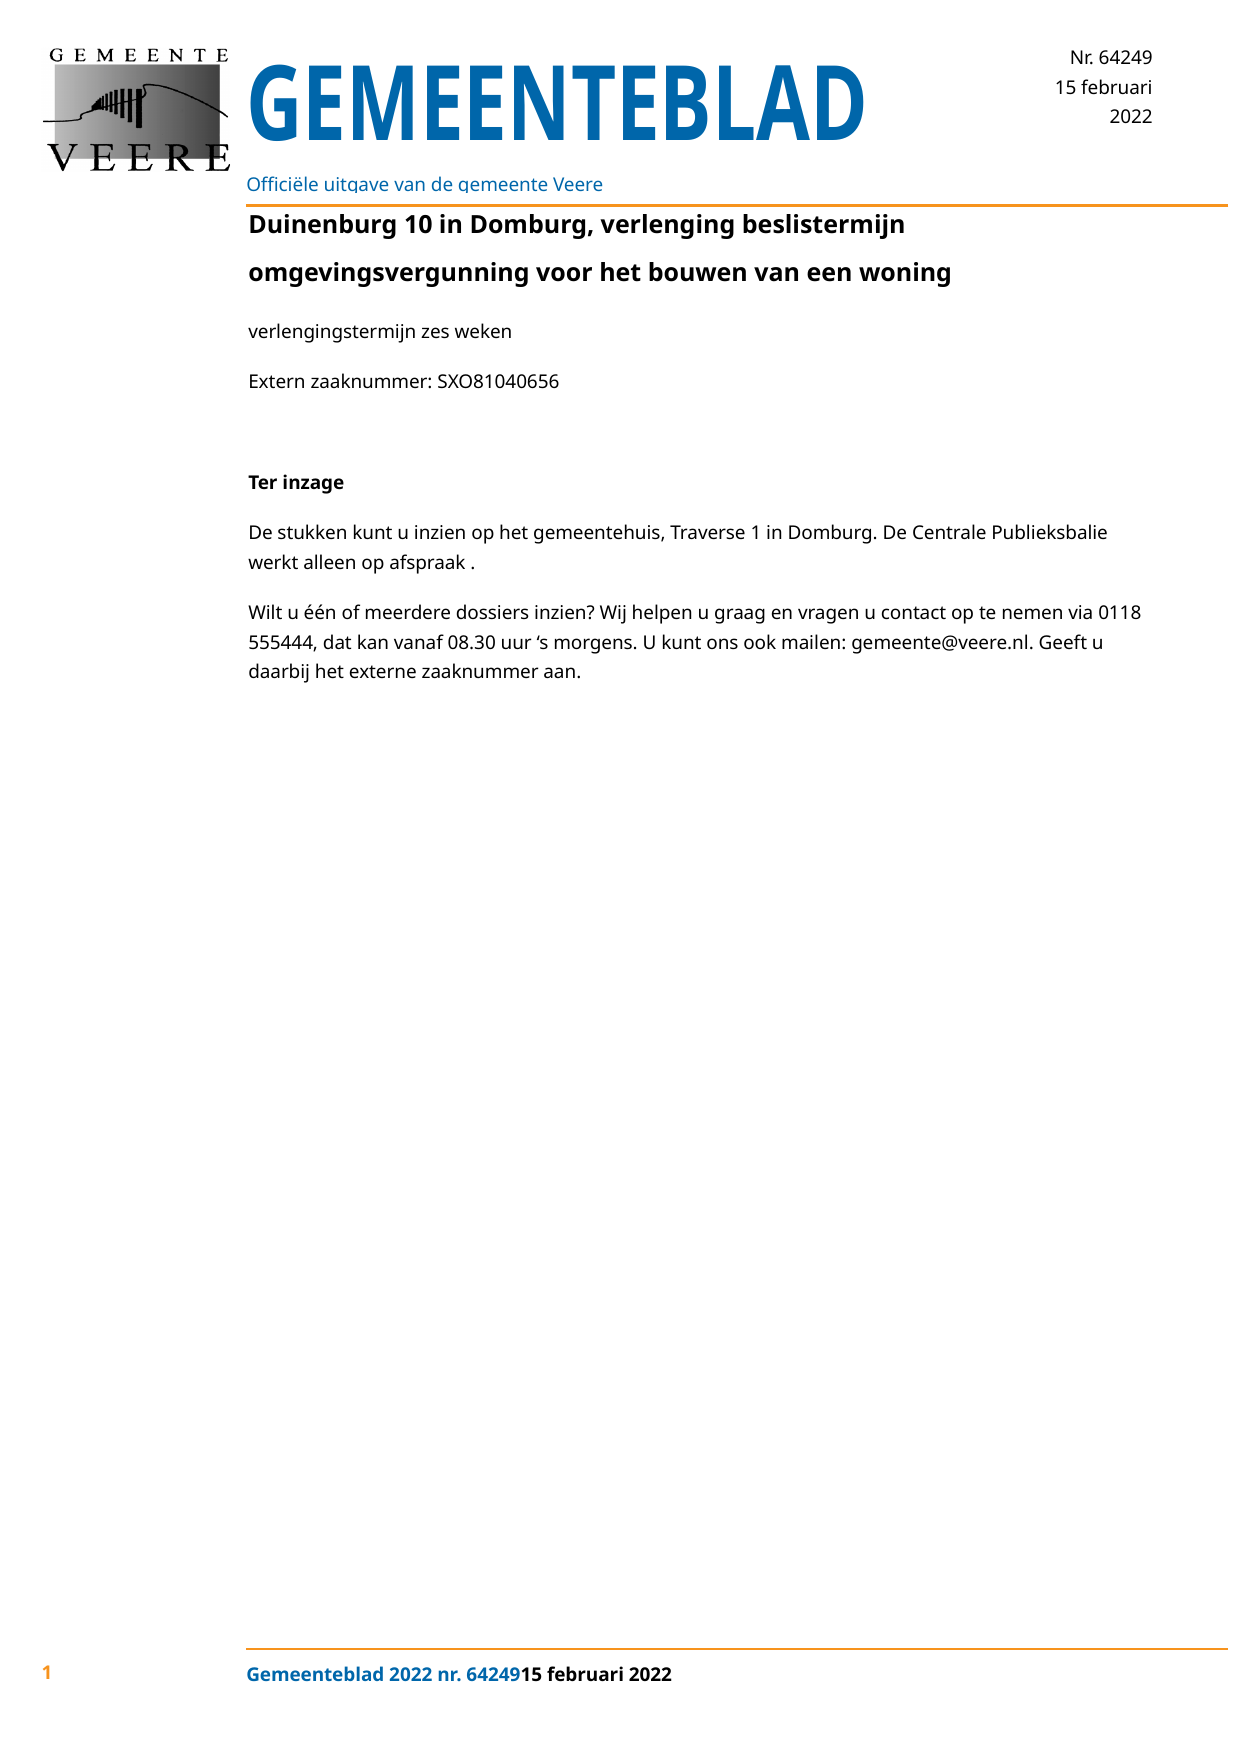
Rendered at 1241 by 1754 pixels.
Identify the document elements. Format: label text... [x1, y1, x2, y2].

text verlengingstermijn zes weken [248, 318, 1152, 344]
text Duinenburg 10 in Domburg, verlenging beslistermijn omgevingsvergunning voor het bouwen van een woning [248, 207, 1152, 288]
text Extern zaaknummer: SXO81040656 [248, 368, 1152, 394]
picture [41, 47, 231, 172]
text De stukken kunt u inzien op het gemeentehuis, Traverse 1 in Domburg. De Centrale Publieksbalie werkt alleen op afspraak . [248, 519, 1152, 575]
text Wilt u één of meerdere dossiers inzien? Wij helpen u graag en vragen u contact op te nemen via 0118 555444, dat kan vanaf 08.30 uur ‘s morgens. U kunt ons ook mailen: gemeente@veere.nl. Geeft u daarbij het externe zaaknummer aan. [248, 599, 1152, 684]
text Ter inzage [248, 469, 1152, 495]
